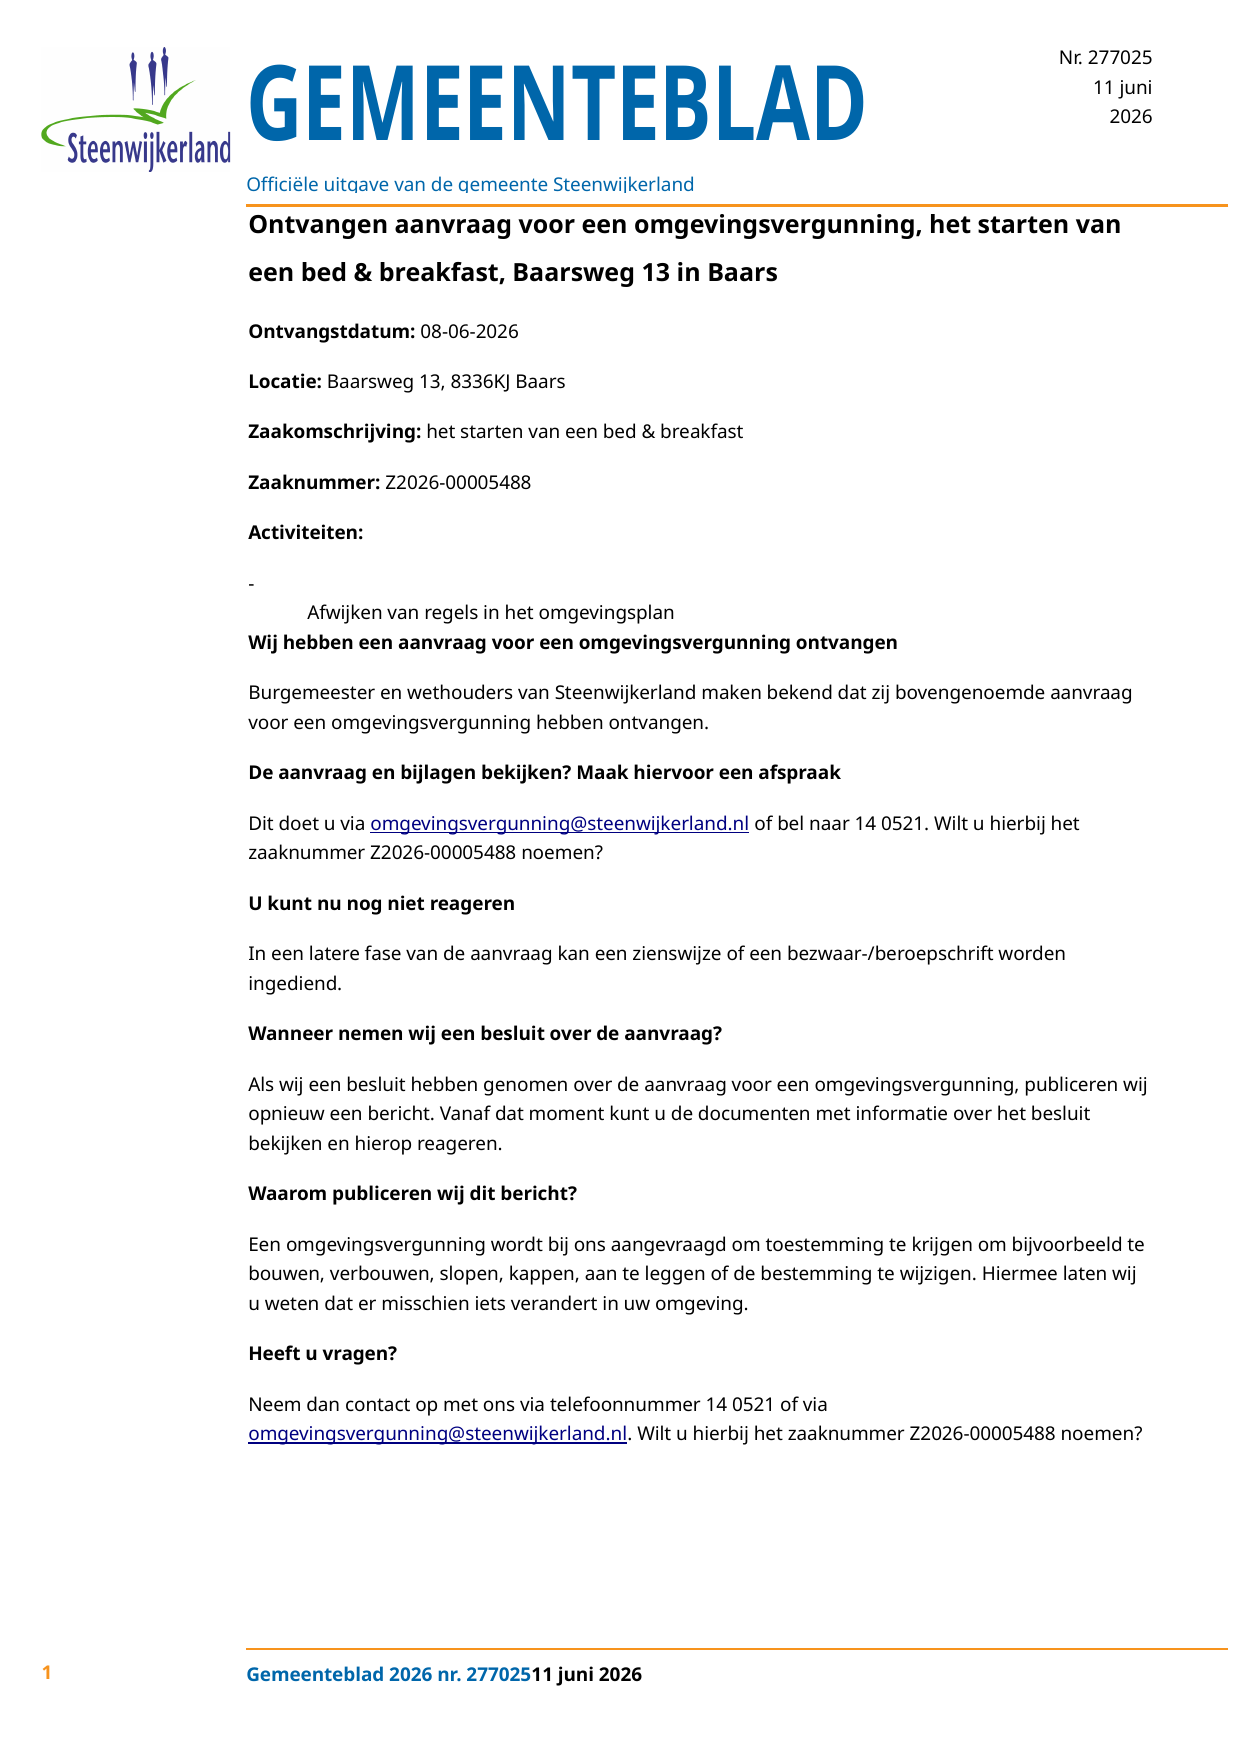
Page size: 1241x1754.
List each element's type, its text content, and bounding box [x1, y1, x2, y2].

text Activiteiten: [248, 519, 1152, 545]
text Ontvangstdatum: 08-06-2026 [248, 318, 1152, 344]
text In een latere fase van de aanvraag kan een zienswijze of een bezwaar-/beroepschrift worden ingediend. [248, 940, 1152, 996]
text Wanneer nemen wij een besluit over de aanvraag? [248, 1020, 1152, 1046]
text Zaaknummer: Z2026-00005488 [248, 469, 1152, 495]
text U kunt nu nog niet reageren [248, 890, 1152, 916]
text Een omgevingsvergunning wordt bij ons aangevraagd om toestemming te krijgen om bijvoorbeeld te bouwen, verbouwen, slopen, kappen, aan te leggen of de bestemming te wijzigen. Hiermee laten wij u weten dat er misschien iets verandert in uw omgeving. [248, 1231, 1152, 1316]
text Ontvangen aanvraag voor een omgevingsvergunning, het starten van een bed & breakfast, Baarsweg 13 in Baars [248, 207, 1152, 288]
picture [41, 47, 231, 172]
text Dit doet u via omgevingsvergunning@steenwijkerland.nl of bel naar 14 0521. Wilt u hierbij het zaaknummer Z2026-00005488 noemen? [248, 810, 1152, 865]
text Burgemeester en wethouders van Steenwijkerland maken bekend dat zij bovengenoemde aanvraag voor een omgevingsvergunning hebben ontvangen. [248, 679, 1152, 735]
text Waarom publiceren wij dit bericht? [248, 1180, 1152, 1206]
text Locatie: Baarsweg 13, 8336KJ Baars [248, 368, 1152, 394]
text Neem dan contact op met ons via telefoonnummer 14 0521 of via omgevingsvergunning@steenwijkerland.nl. Wilt u hierbij het zaaknummer Z2026-00005488 noemen? [248, 1391, 1152, 1446]
text Zaakomschrijving: het starten van een bed & breakfast [248, 419, 1152, 444]
text De aanvraag en bijlagen bekijken? Maak hiervoor een afspraak [248, 759, 1152, 785]
text Wij hebben een aanvraag voor een omgevingsvergunning ontvangen [248, 629, 1152, 655]
text Als wij een besluit hebben genomen over de aanvraag voor een omgevingsvergunning, publiceren wij opnieuw een bericht. Vanaf dat moment kunt u de documenten met informatie over het besluit bekijken en hierop reageren. [248, 1071, 1152, 1156]
text Heeft u vragen? [248, 1340, 1152, 1366]
list Afwijken van regels in het omgevingsplan [248, 599, 1152, 625]
